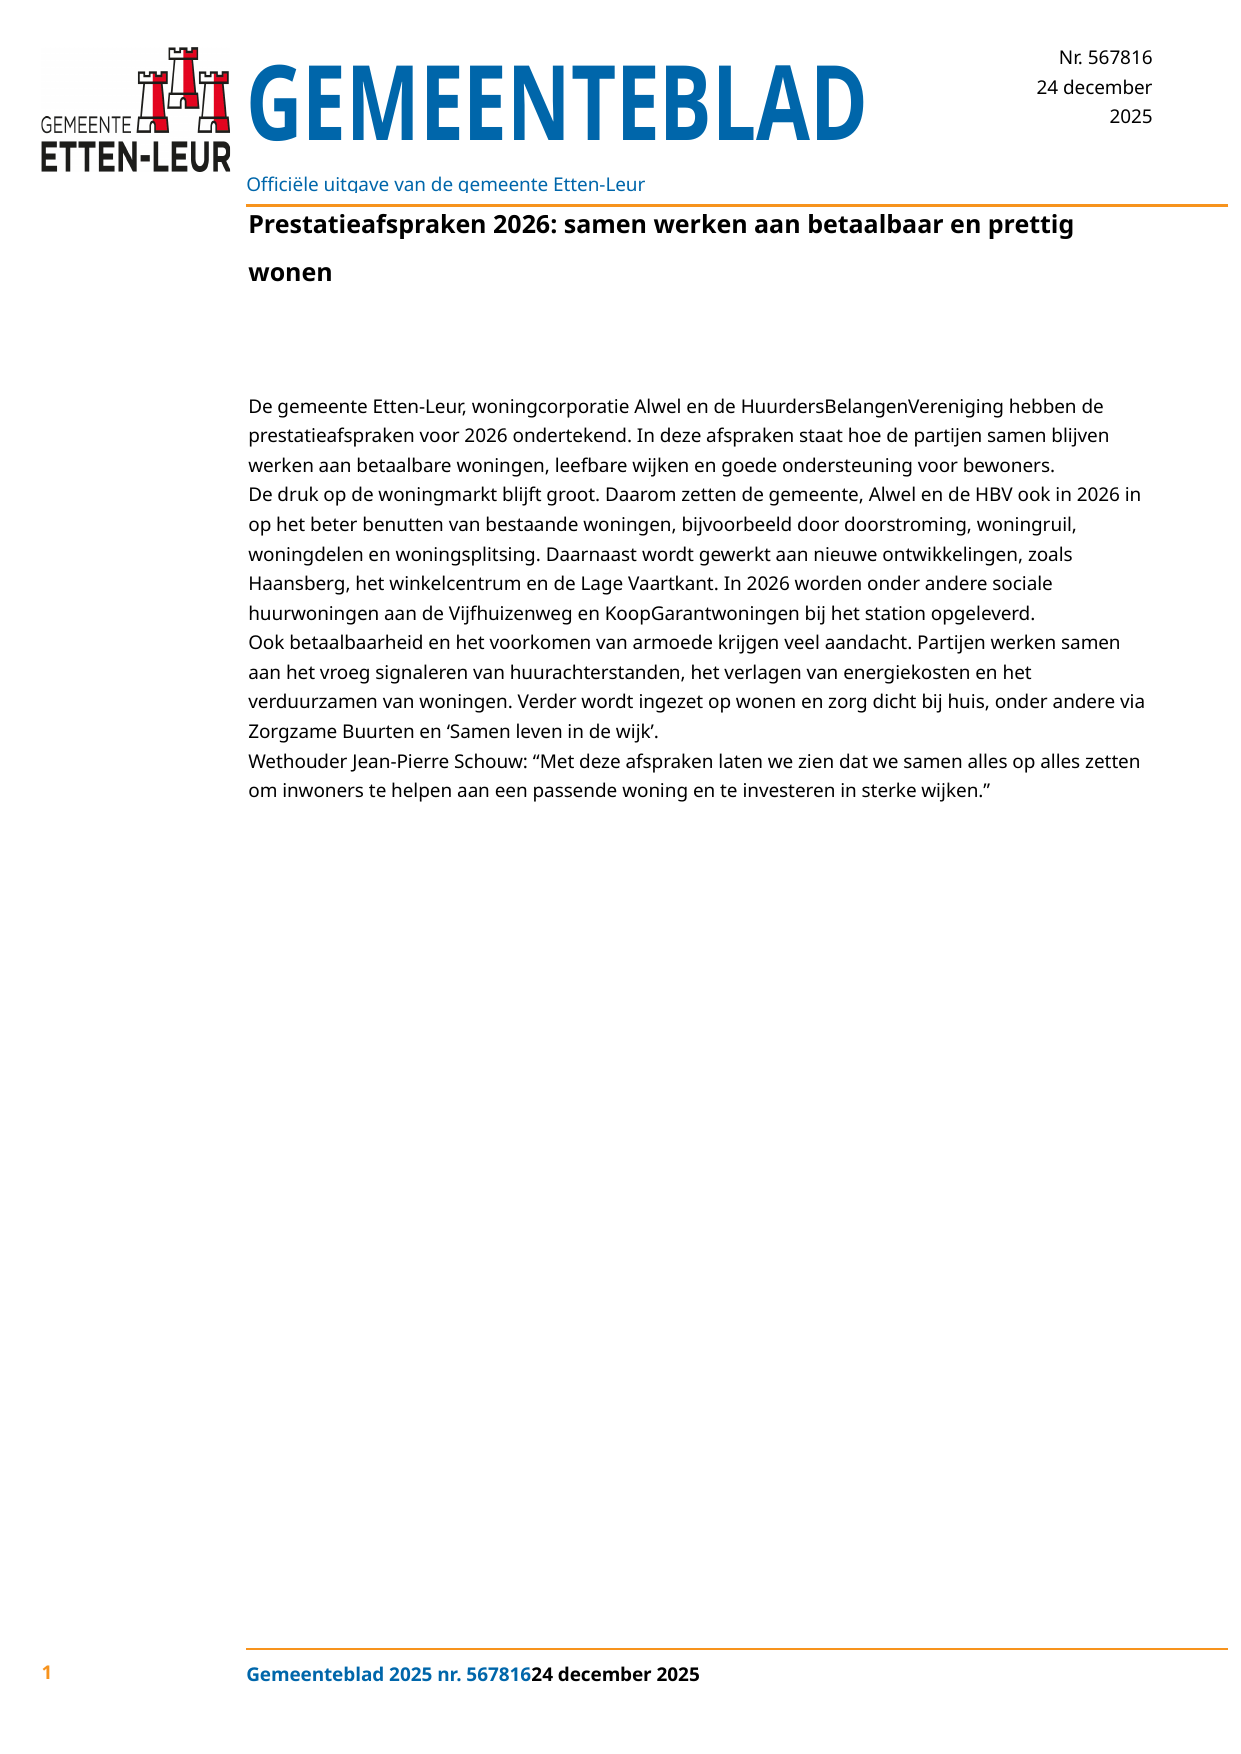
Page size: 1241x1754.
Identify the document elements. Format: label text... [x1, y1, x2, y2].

text De druk op de woningmarkt blijft groot. Daarom zetten de gemeente, Alwel en de HBV ook in 2026 in op het beter benutten van bestaande woningen, bijvoorbeeld door doorstroming, woningruil, woningdelen en woningsplitsing. Daarnaast wordt gewerkt aan nieuwe ontwikkelingen, zoals Haansberg, het winkelcentrum en de Lage Vaartkant. In 2026 worden onder andere sociale huurwoningen aan de Vijfhuizenweg en KoopGarantwoningen bij het station opgeleverd. [248, 482, 1152, 626]
text Wethouder Jean-Pierre Schouw: “Met deze afspraken laten we zien dat we samen alles op alles zetten om inwoners te helpen aan een passende woning en te investeren in sterke wijken.” [248, 748, 1152, 803]
picture [41, 47, 231, 172]
text Prestatieafspraken 2026: samen werken aan betaalbaar en prettig wonen [248, 207, 1152, 288]
text Ook betaalbaarheid en het voorkomen van armoede krijgen veel aandacht. Partijen werken samen aan het vroeg signaleren van huurachterstanden, het verlagen van energiekosten en het verduurzamen van woningen. Verder wordt ingezet op wonen en zorg dicht bij huis, onder andere via Zorgzame Buurten en ‘Samen leven in de wijk’. [248, 629, 1152, 744]
text De gemeente Etten-Leur, woningcorporatie Alwel en de HuurdersBelangenVereniging hebben de prestatieafspraken voor 2026 ondertekend. In deze afspraken staat hoe de partijen samen blijven werken aan betaalbare woningen, leefbare wijken en goede ondersteuning voor bewoners. [248, 393, 1152, 478]
